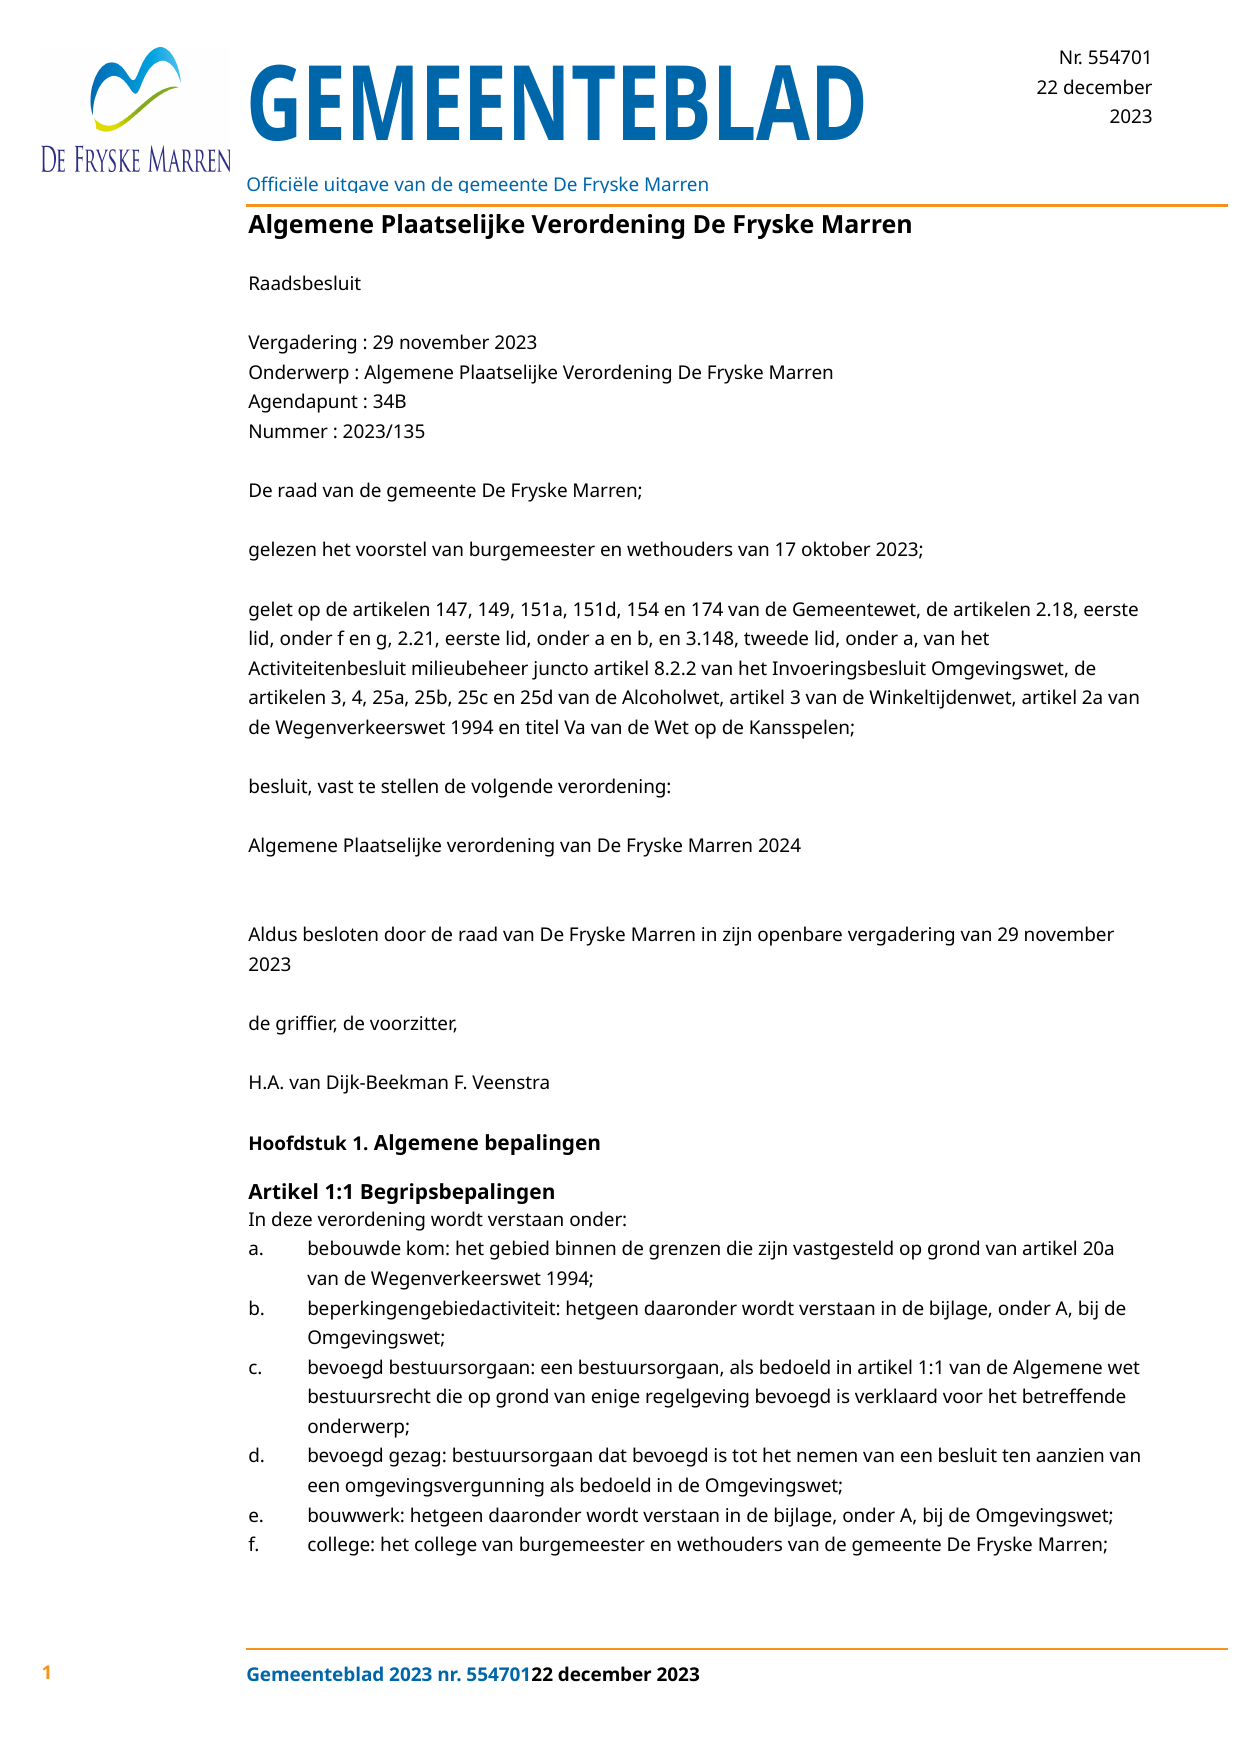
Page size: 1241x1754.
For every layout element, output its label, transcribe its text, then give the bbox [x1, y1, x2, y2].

text H.A. van Dijk-Beekman F. Veenstra [248, 1069, 1152, 1095]
text de griffier, de voorzitter, [248, 1010, 1152, 1036]
list college: het college van burgemeester en wethouders van de gemeente De Fryske Marren; [248, 1531, 1152, 1557]
text Algemene Plaatselijke verordening van De Fryske Marren 2024 [248, 832, 1152, 858]
picture [41, 47, 231, 172]
text Hoofdstuk 1. Algemene bepalingen [248, 1128, 1152, 1157]
text De raad van de gemeente De Fryske Marren; [248, 477, 1152, 503]
text Onderwerp : Algemene Plaatselijke Verordening De Fryske Marren [248, 359, 1152, 385]
text besluit, vast te stellen de volgende verordening: [248, 773, 1152, 799]
list bevoegd gezag: bestuursorgaan dat bevoegd is tot het nemen van een besluit ten aanzien van een omgevingsvergunning als bedoeld in de Omgevingswet; [248, 1443, 1152, 1498]
text Aldus besloten door de raad van De Fryske Marren in zijn openbare vergadering van 29 november 2023 [248, 921, 1152, 976]
text In deze verordening wordt verstaan onder: [248, 1206, 1152, 1232]
text gelet op de artikelen 147, 149, 151a, 151d, 154 en 174 van de Gemeentewet, de artikelen 2.18, eerste lid, onder f en g, 2.21, eerste lid, onder a en b, en 3.148, tweede lid, onder a, van het Activiteitenbesluit milieubeheer juncto artikel 8.2.2 van het Invoeringsbesluit Omgevingswet, de artikelen 3, 4, 25a, 25b, 25c en 25d van de Alcoholwet, artikel 3 van de Winkeltijdenwet, artikel 2a van de Wegenverkeerswet 1994 en titel Va van de Wet op de Kansspelen; [248, 596, 1152, 740]
text gelezen het voorstel van burgemeester en wethouders van 17 oktober 2023; [248, 537, 1152, 562]
list bebouwde kom: het gebied binnen de grenzen die zijn vastgesteld op grond van artikel 20a van de Wegenverkeerswet 1994; [248, 1236, 1152, 1291]
list bevoegd bestuursorgaan: een bestuursorgaan, als bedoeld in artikel 1:1 van de Algemene wet bestuursrecht die op grond van enige regelgeving bevoegd is verklaard voor het betreffende onderwerp; [248, 1354, 1152, 1439]
text Artikel 1:1 Begripsbepalingen [248, 1177, 1152, 1206]
list bouwwerk: hetgeen daaronder wordt verstaan in de bijlage, onder A, bij de Omgevingswet; [248, 1502, 1152, 1527]
text Nummer : 2023/135 [248, 418, 1152, 444]
text Agendapunt : 34B [248, 389, 1152, 414]
list beperkingengebiedactiviteit: hetgeen daaronder wordt verstaan in de bijlage, onder A, bij de Omgevingswet; [248, 1295, 1152, 1350]
text Vergadering : 29 november 2023 [248, 329, 1152, 355]
text Raadsbesluit [248, 270, 1152, 296]
text Algemene Plaatselijke Verordening De Fryske Marren [248, 207, 1152, 241]
